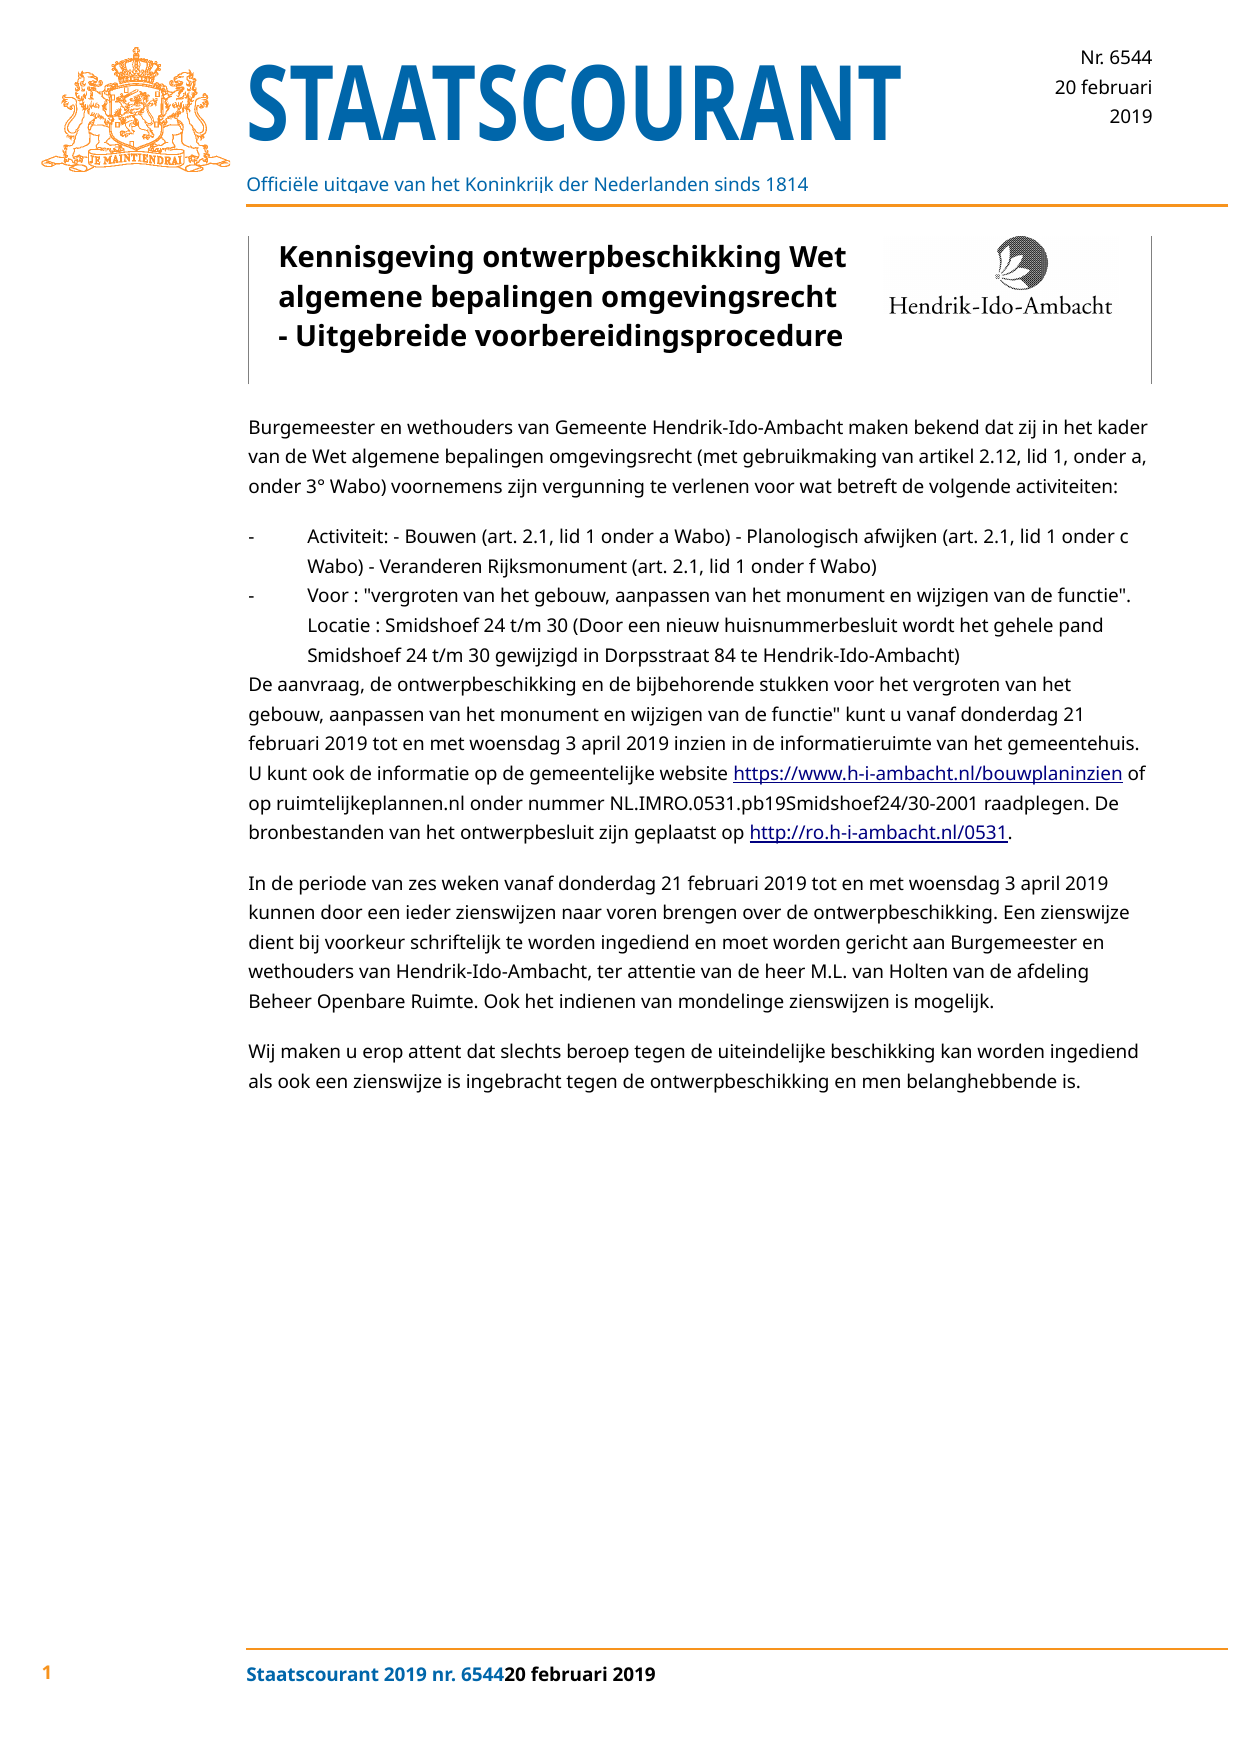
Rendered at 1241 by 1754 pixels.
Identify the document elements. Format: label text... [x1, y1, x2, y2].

text Burgemeester en wethouders van Gemeente Hendrik-Ido-Ambacht maken bekend dat zij in het kader van de Wet algemene bepalingen omgevingsrecht (met gebruikmaking van artikel 2.12, lid 1, onder a, onder 3° Wabo) voornemens zijn vergunning te verlenen voor wat betreft de volgende activiteiten: [248, 414, 1152, 499]
text De aanvraag, de ontwerpbeschikking en de bijbehorende stukken voor het vergroten van het gebouw, aanpassen van het monument en wijzigen van de functie" kunt u vanaf donderdag 21 februari 2019 tot en met woensdag 3 april 2019 inzien in de informatieruimte van het gemeentehuis. U kunt ook de informatie op de gemeentelijke website https://www.h-i-ambacht.nl/bouwplaninzien of op ruimtelijkeplannen.nl onder nummer NL.IMRO.0531.pb19Smidshoef24/30-2001 raadplegen. De bronbestanden van het ontwerpbesluit zijn geplaatst op http://ro.h-i-ambacht.nl/0531. [248, 671, 1152, 845]
picture [882, 236, 1119, 314]
text Wij maken u erop attent dat slechts beroep tegen de uiteindelijke beschikking kan worden ingediend als ook een zienswijze is ingebracht tegen de ontwerpbeschikking en men belanghebbende is. [248, 1038, 1152, 1094]
table_header [850, 236, 1151, 384]
table_header Kennisgeving ontwerpbeschikking Wet algemene bepalingen omgevingsrecht - Uitgebreide voorbereidingsprocedure [249, 236, 850, 384]
picture [41, 47, 231, 172]
text In de periode van zes weken vanaf donderdag 21 februari 2019 tot en met woensdag 3 april 2019 kunnen door een ieder zienswijzen naar voren brengen over de ontwerpbeschikking. Een zienswijze dient bij voorkeur schriftelijk te worden ingediend en moet worden gericht aan Burgemeester en wethouders van Hendrik-Ido-Ambacht, ter attentie van de heer M.L. van Holten van de afdeling Beheer Openbare Ruimte. Ook het indienen van mondelinge zienswijzen is mogelijk. [248, 870, 1152, 1014]
list Voor : "vergroten van het gebouw, aanpassen van het monument en wijzigen van de functie". Locatie : Smidshoef 24 t/m 30 (Door een nieuw huisnummerbesluit wordt het gehele pand Smidshoef 24 t/m 30 gewijzigd in Dorpsstraat 84 te Hendrik-Ido-Ambacht) [248, 583, 1152, 668]
list Activiteit: - Bouwen (art. 2.1, lid 1 onder a Wabo) - Planologisch afwijken (art. 2.1, lid 1 onder c Wabo) - Veranderen Rijksmonument (art. 2.1, lid 1 onder f Wabo) [248, 523, 1152, 579]
